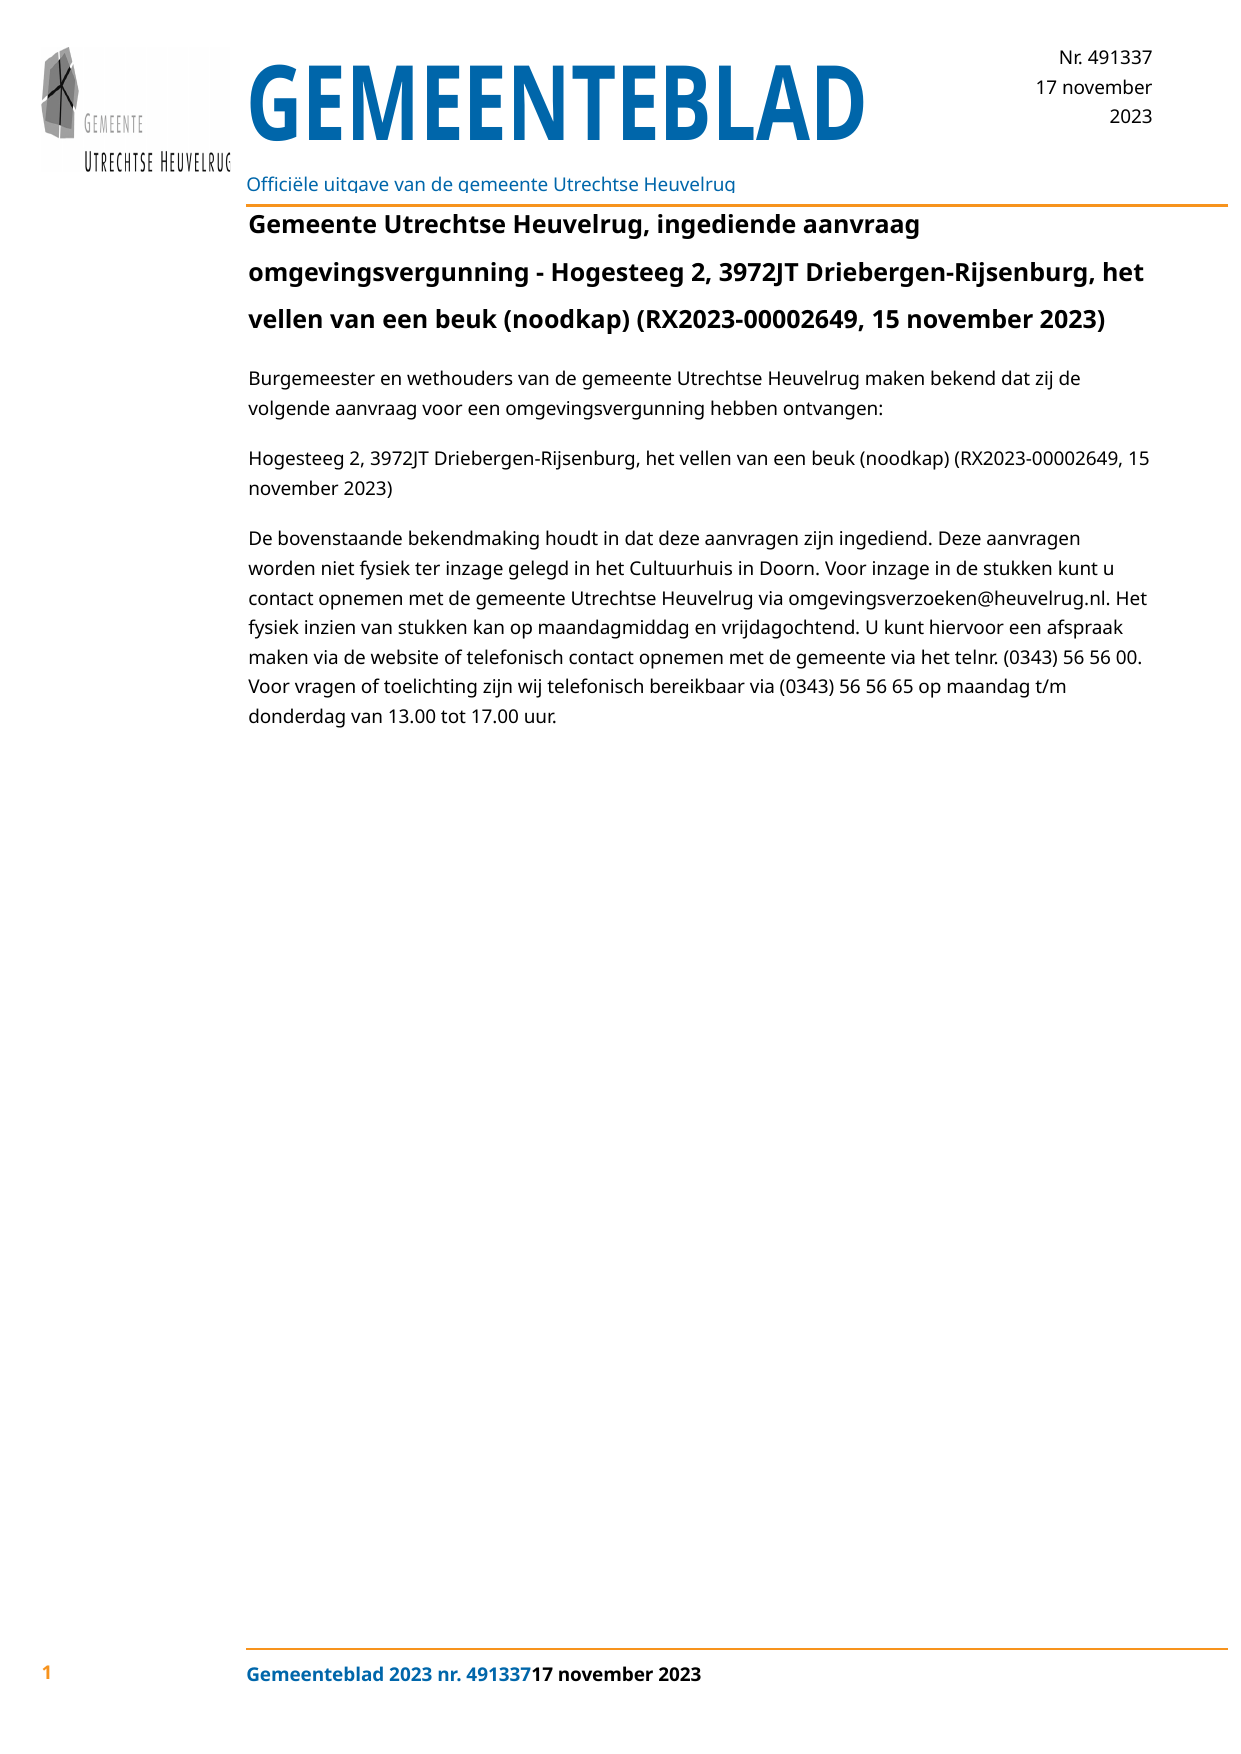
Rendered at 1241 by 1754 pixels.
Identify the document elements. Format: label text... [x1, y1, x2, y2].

text Gemeente Utrechtse Heuvelrug, ingediende aanvraag omgevingsvergunning - Hogesteeg 2, 3972JT Driebergen-Rijsenburg, het vellen van een beuk (noodkap) (RX2023-00002649, 15 november 2023) [248, 207, 1152, 336]
text De bovenstaande bekendmaking houdt in dat deze aanvragen zijn ingediend. Deze aanvragen worden niet fysiek ter inzage gelegd in het Cultuurhuis in Doorn. Voor inzage in de stukken kunt u contact opnemen met de gemeente Utrechtse Heuvelrug via omgevingsverzoeken@heuvelrug.nl. Het fysiek inzien van stukken kan op maandagmiddag en vrijdagochtend. U kunt hiervoor een afspraak maken via de website of telefonisch contact opnemen met de gemeente via het telnr. (0343) 56 56 00. Voor vragen of toelichting zijn wij telefonisch bereikbaar via (0343) 56 56 65 op maandag t/m donderdag van 13.00 tot 17.00 uur. [248, 526, 1152, 729]
picture [41, 47, 231, 172]
text Hogesteeg 2, 3972JT Driebergen-Rijsenburg, het vellen van een beuk (noodkap) (RX2023-00002649, 15 november 2023) [248, 446, 1152, 501]
text Burgemeester en wethouders van de gemeente Utrechtse Heuvelrug maken bekend dat zij de volgende aanvraag voor een omgevingsvergunning hebben ontvangen: [248, 366, 1152, 421]
